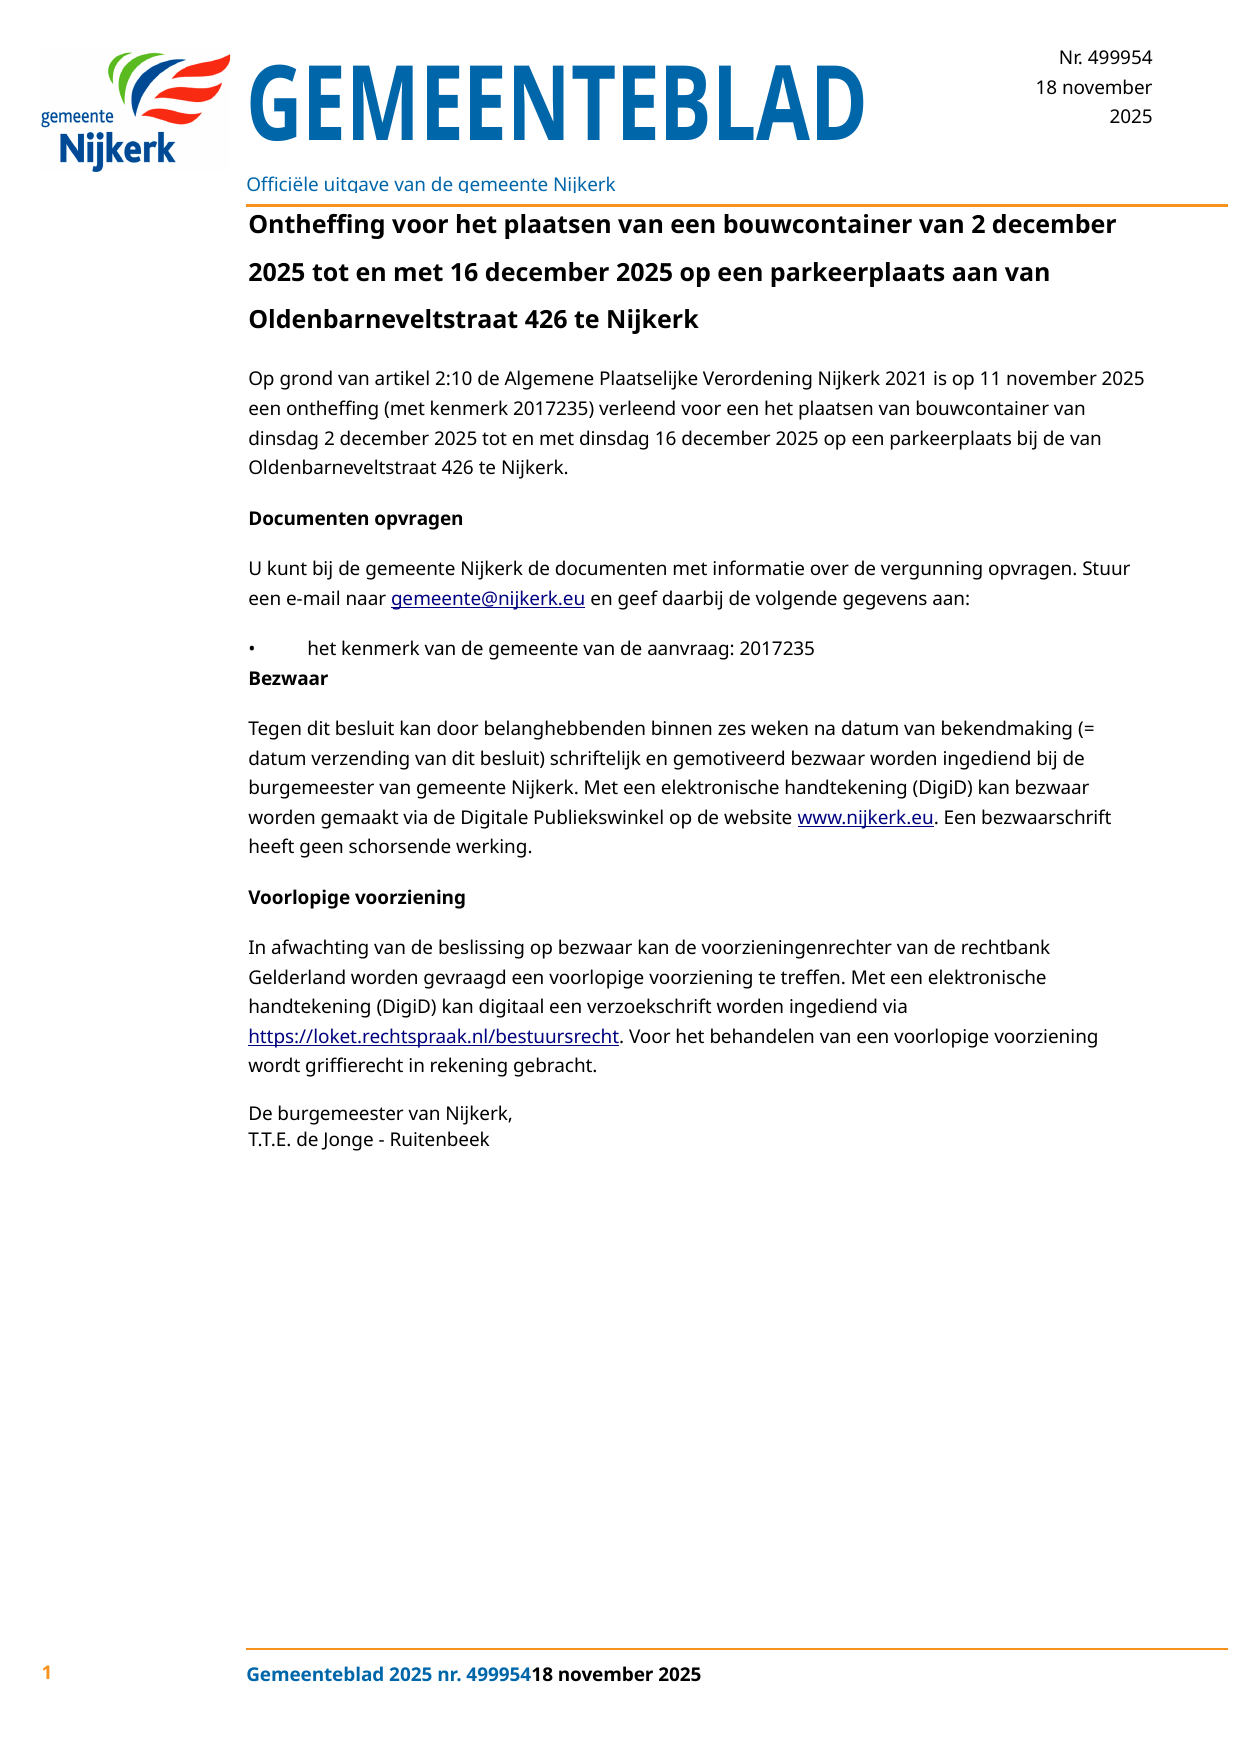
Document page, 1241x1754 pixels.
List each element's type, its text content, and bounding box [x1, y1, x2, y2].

text De burgemeester van Nijkerk, [248, 1100, 1152, 1126]
list het kenmerk van de gemeente van de aanvraag: 2017235 [248, 635, 1152, 661]
text Voorlopige voorziening [248, 884, 1152, 909]
picture [41, 47, 231, 172]
text Ontheffing voor het plaatsen van een bouwcontainer van 2 december 2025 tot en met 16 december 2025 op een parkeerplaats aan van Oldenbarneveltstraat 426 te Nijkerk [248, 207, 1152, 336]
text T.T.E. de Jonge - Ruitenbeek [248, 1126, 1152, 1152]
text U kunt bij de gemeente Nijkerk de documenten met informatie over de vergunning opvragen. Stuur een e-mail naar gemeente@nijkerk.eu en geef daarbij de volgende gegevens aan: [248, 555, 1152, 610]
text Documenten opvragen [248, 505, 1152, 530]
text Tegen dit besluit kan door belanghebbenden binnen zes weken na datum van bekendmaking (= datum verzending van dit besluit) schriftelijk en gemotiveerd bezwaar worden ingediend bij de burgemeester van gemeente Nijkerk. Met een elektronische handtekening (DigiD) kan bezwaar worden gemaakt via de Digitale Publiekswinkel op de website www.nijkerk.eu. Een bezwaarschrift heeft geen schorsende werking. [248, 715, 1152, 859]
text Bezwaar [248, 665, 1152, 690]
text Op grond van artikel 2:10 de Algemene Plaatselijke Verordening Nijkerk 2021 is op 11 november 2025 een ontheffing (met kenmerk 2017235) verleend voor een het plaatsen van bouwcontainer van dinsdag 2 december 2025 tot en met dinsdag 16 december 2025 op een parkeerplaats bij de van Oldenbarneveltstraat 426 te Nijkerk. [248, 366, 1152, 480]
text In afwachting van de beslissing op bezwaar kan de voorzieningenrechter van de rechtbank Gelderland worden gevraagd een voorlopige voorziening te treffen. Met een elektronische handtekening (DigiD) kan digitaal een verzoekschrift worden ingediend via https://loket.rechtspraak.nl/bestuursrecht. Voor het behandelen van een voorlopige voorziening wordt griffierecht in rekening gebracht. [248, 934, 1152, 1078]
